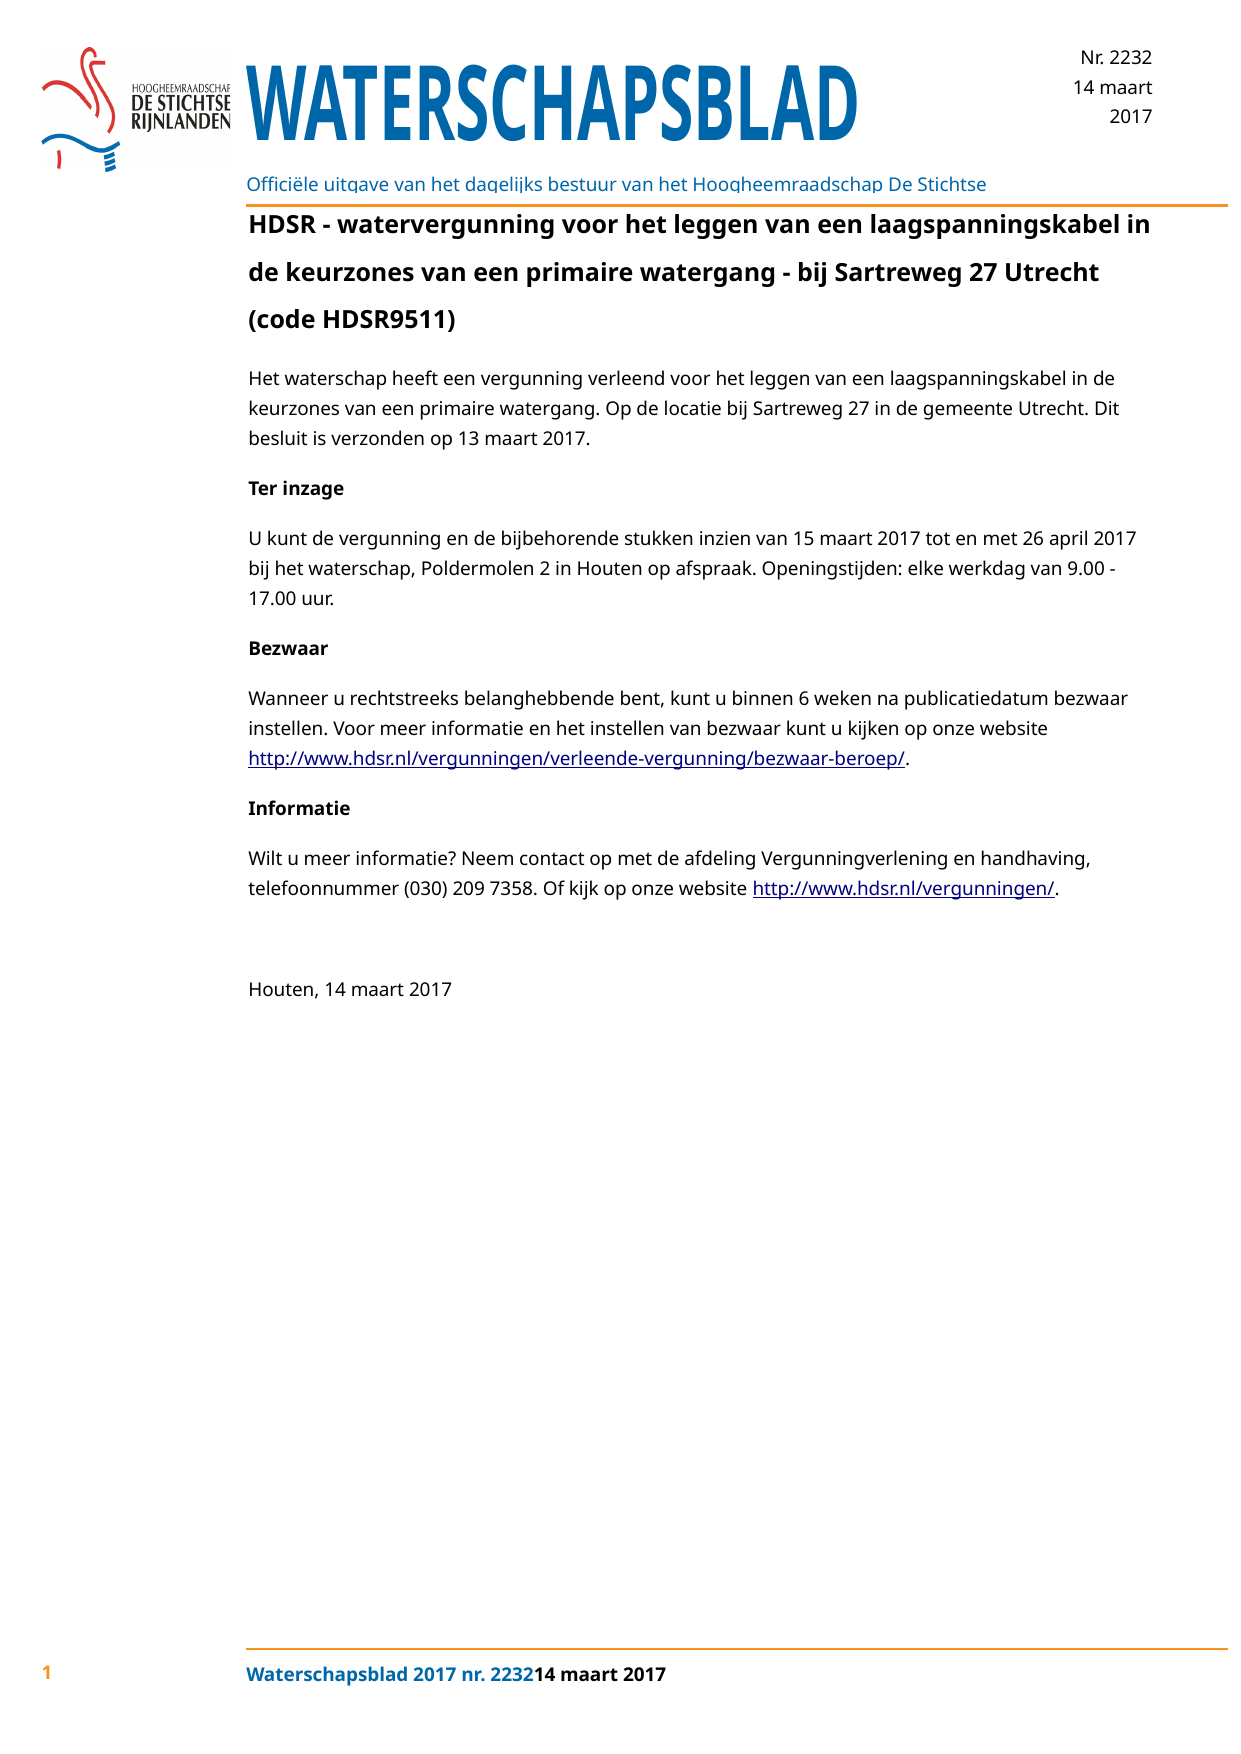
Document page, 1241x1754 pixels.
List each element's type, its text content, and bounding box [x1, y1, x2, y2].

text Wanneer u rechtstreeks belanghebbende bent, kunt u binnen 6 weken na publicatiedatum bezwaar instellen. Voor meer informatie en het instellen van bezwaar kunt u kijken op onze website http://www.hdsr.nl/vergunningen/verleende-vergunning/bezwaar-beroep/. [248, 686, 1152, 770]
text Ter inzage [248, 475, 1152, 501]
text Houten, 14 maart 2017 [248, 976, 1152, 1002]
picture [41, 47, 231, 172]
text Bezwaar [248, 635, 1152, 661]
text HDSR - watervergunning voor het leggen van een laagspanningskabel in de keurzones van een primaire watergang - bij Sartreweg 27 Utrecht (code HDSR9511) [248, 207, 1152, 336]
text Het waterschap heeft een vergunning verleend voor het leggen van een laagspanningskabel in de keurzones van een primaire watergang. Op de locatie bij Sartreweg 27 in de gemeente Utrecht. Dit besluit is verzonden op 13 maart 2017. [248, 366, 1152, 450]
text Wilt u meer informatie? Neem contact op met de afdeling Vergunningverlening en handhaving, telefoonnummer (030) 209 7358. Of kijk op onze website http://www.hdsr.nl/vergunningen/. [248, 846, 1152, 901]
text Informatie [248, 795, 1152, 821]
text U kunt de vergunning en de bijbehorende stukken inzien van 15 maart 2017 tot en met 26 april 2017 bij het waterschap, Poldermolen 2 in Houten op afspraak. Openingstijden: elke werkdag van 9.00 - 17.00 uur. [248, 526, 1152, 610]
